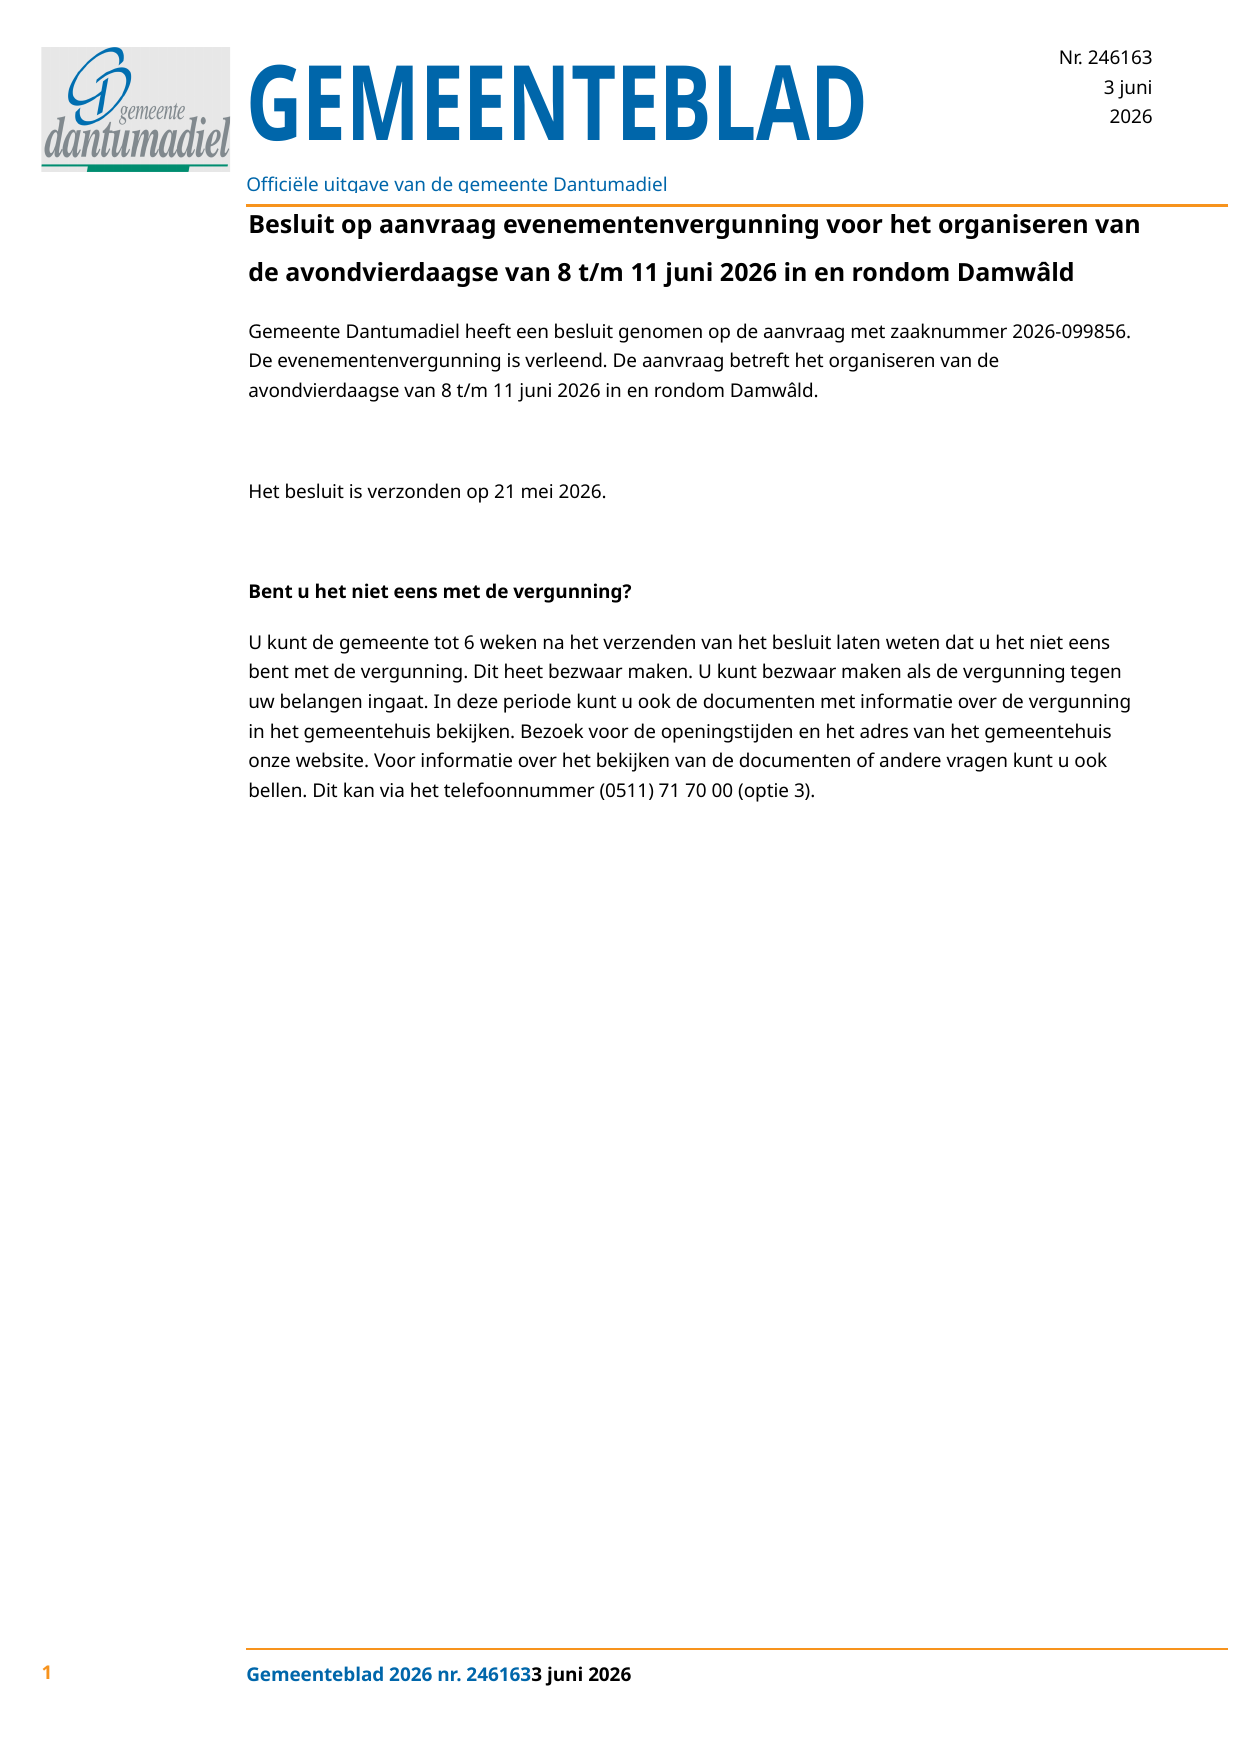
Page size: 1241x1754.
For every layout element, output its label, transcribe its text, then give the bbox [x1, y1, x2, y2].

text Gemeente Dantumadiel heeft een besluit genomen op de aanvraag met zaaknummer 2026-099856. De evenementenvergunning is verleend. De aanvraag betreft het organiseren van de avondvierdaagse van 8 t/m 11 juni 2026 in en rondom Damwâld. [248, 318, 1152, 403]
text U kunt de gemeente tot 6 weken na het verzenden van het besluit laten weten dat u het niet eens bent met de vergunning. Dit heet bezwaar maken. U kunt bezwaar maken als de vergunning tegen uw belangen ingaat. In deze periode kunt u ook de documenten met informatie over de vergunning in het gemeentehuis bekijken. Bezoek voor de openingstijden en het adres van het gemeentehuis onze website. Voor informatie over het bekijken van de documenten of andere vragen kunt u ook bellen. Dit kan via het telefoonnummer (0511) 71 70 00 (optie 3). [248, 629, 1152, 803]
text Besluit op aanvraag evenementenvergunning voor het organiseren van de avondvierdaagse van 8 t/m 11 juni 2026 in en rondom Damwâld [248, 207, 1152, 288]
text Het besluit is verzonden op 21 mei 2026. [248, 478, 1152, 504]
text Bent u het niet eens met de vergunning? [248, 579, 1152, 604]
picture [41, 47, 231, 172]
